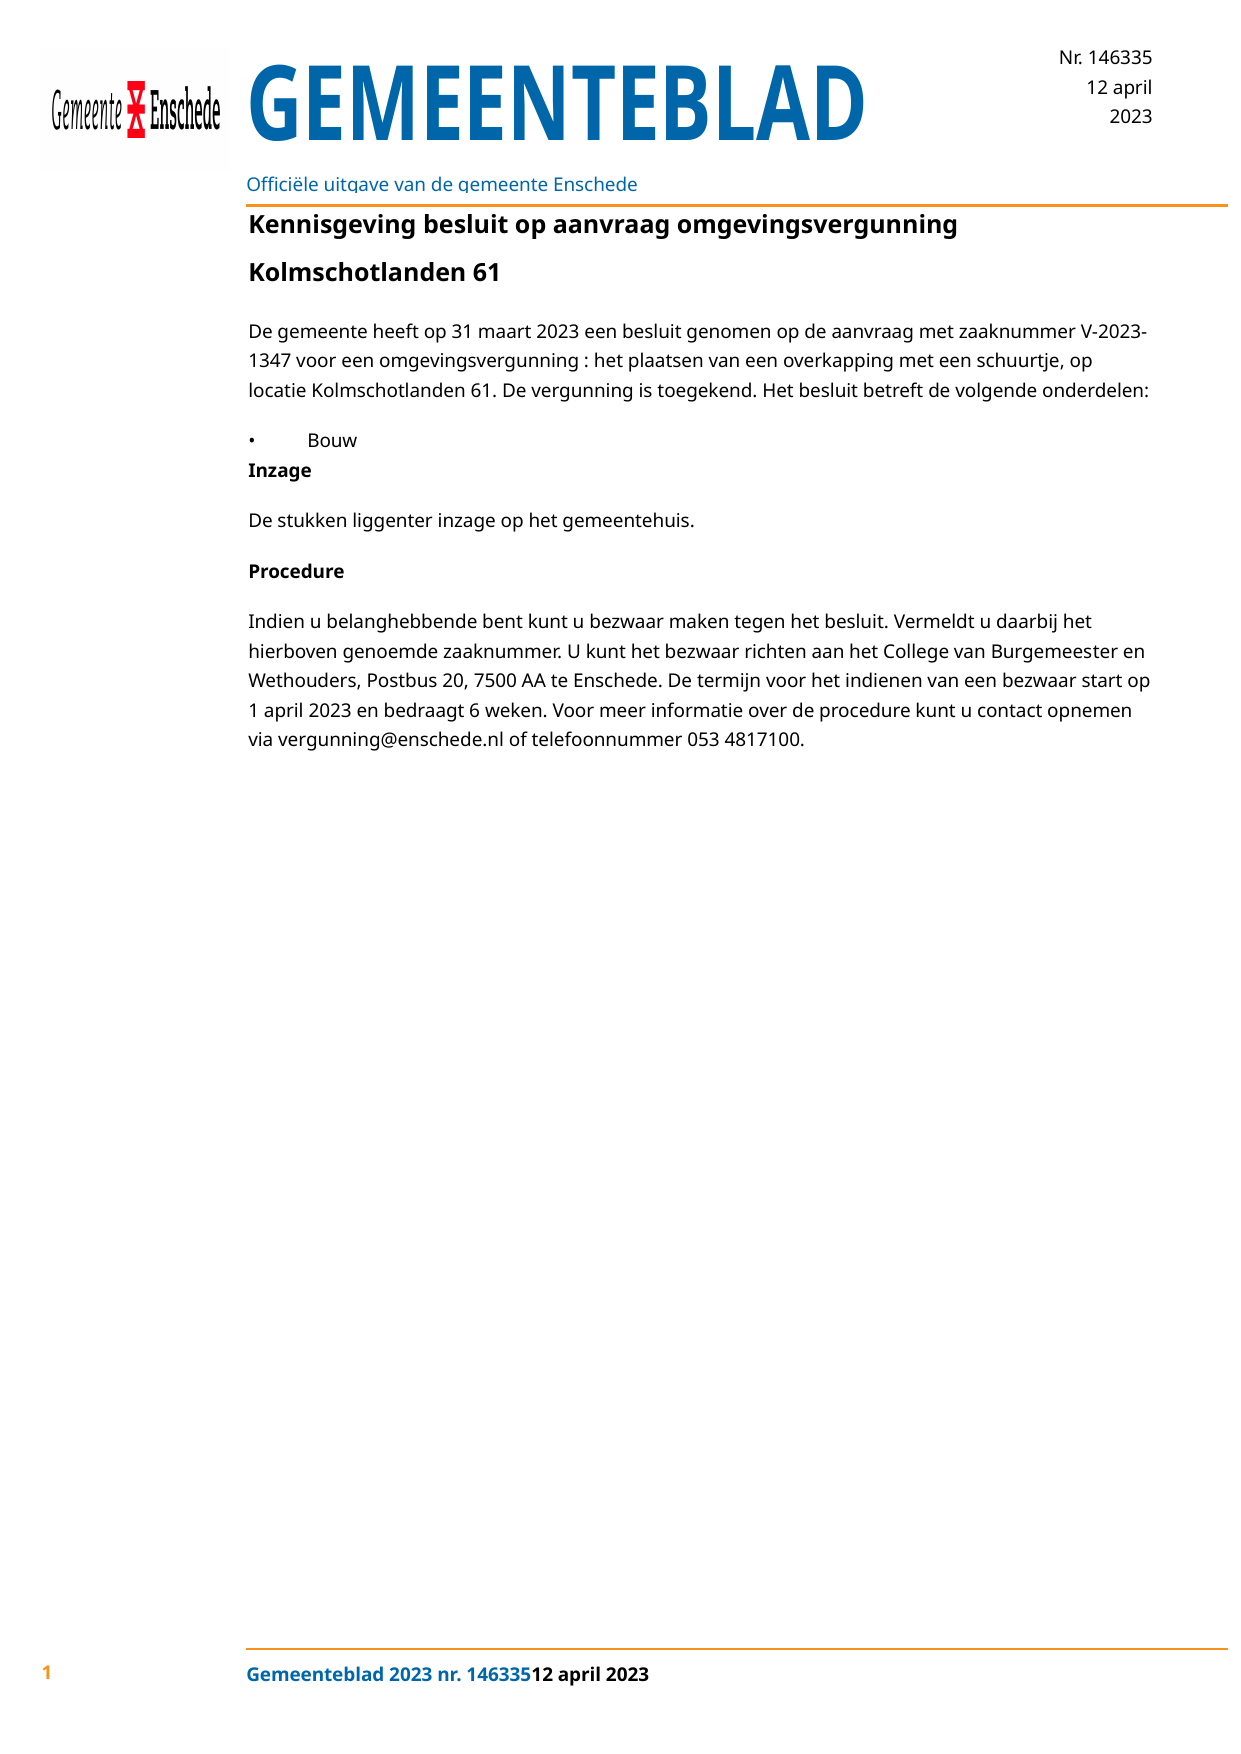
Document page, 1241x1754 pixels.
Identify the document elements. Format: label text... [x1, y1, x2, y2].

picture [41, 47, 231, 172]
text Indien u belanghebbende bent kunt u bezwaar maken tegen het besluit. Vermeldt u daarbij het hierboven genoemde zaaknummer. U kunt het bezwaar richten aan het College van Burgemees­ter en Wethouders, Postbus 20, 7500 AA te Enschede. De termijn voor het indienen van een bezwaar start op 1 april 2023 en bedraagt 6 weken. Voor meer informatie over de procedure kunt u contact opnemen via vergunning@enschede.nl of telefoonnummer 053 4817100. [248, 608, 1152, 752]
list Bouw [248, 427, 1152, 453]
text De stukken liggenter inzage op het gemeentehuis. [248, 507, 1152, 533]
text De gemeente heeft op 31 maart 2023 een besluit genomen op de aanvraag met zaaknummer V-2023-1347 voor een omgevingsvergunning : het plaatsen van een overkapping met een schuurtje, op locatie Kolmschotlanden 61. De vergunning is toegekend. Het besluit betreft de volgende onderdelen: [248, 318, 1152, 403]
text Inzage [248, 457, 1152, 483]
text Kennisgeving besluit op aanvraag omgevingsvergunning Kolmschotlanden 61 [248, 207, 1152, 288]
text Procedure [248, 558, 1152, 584]
